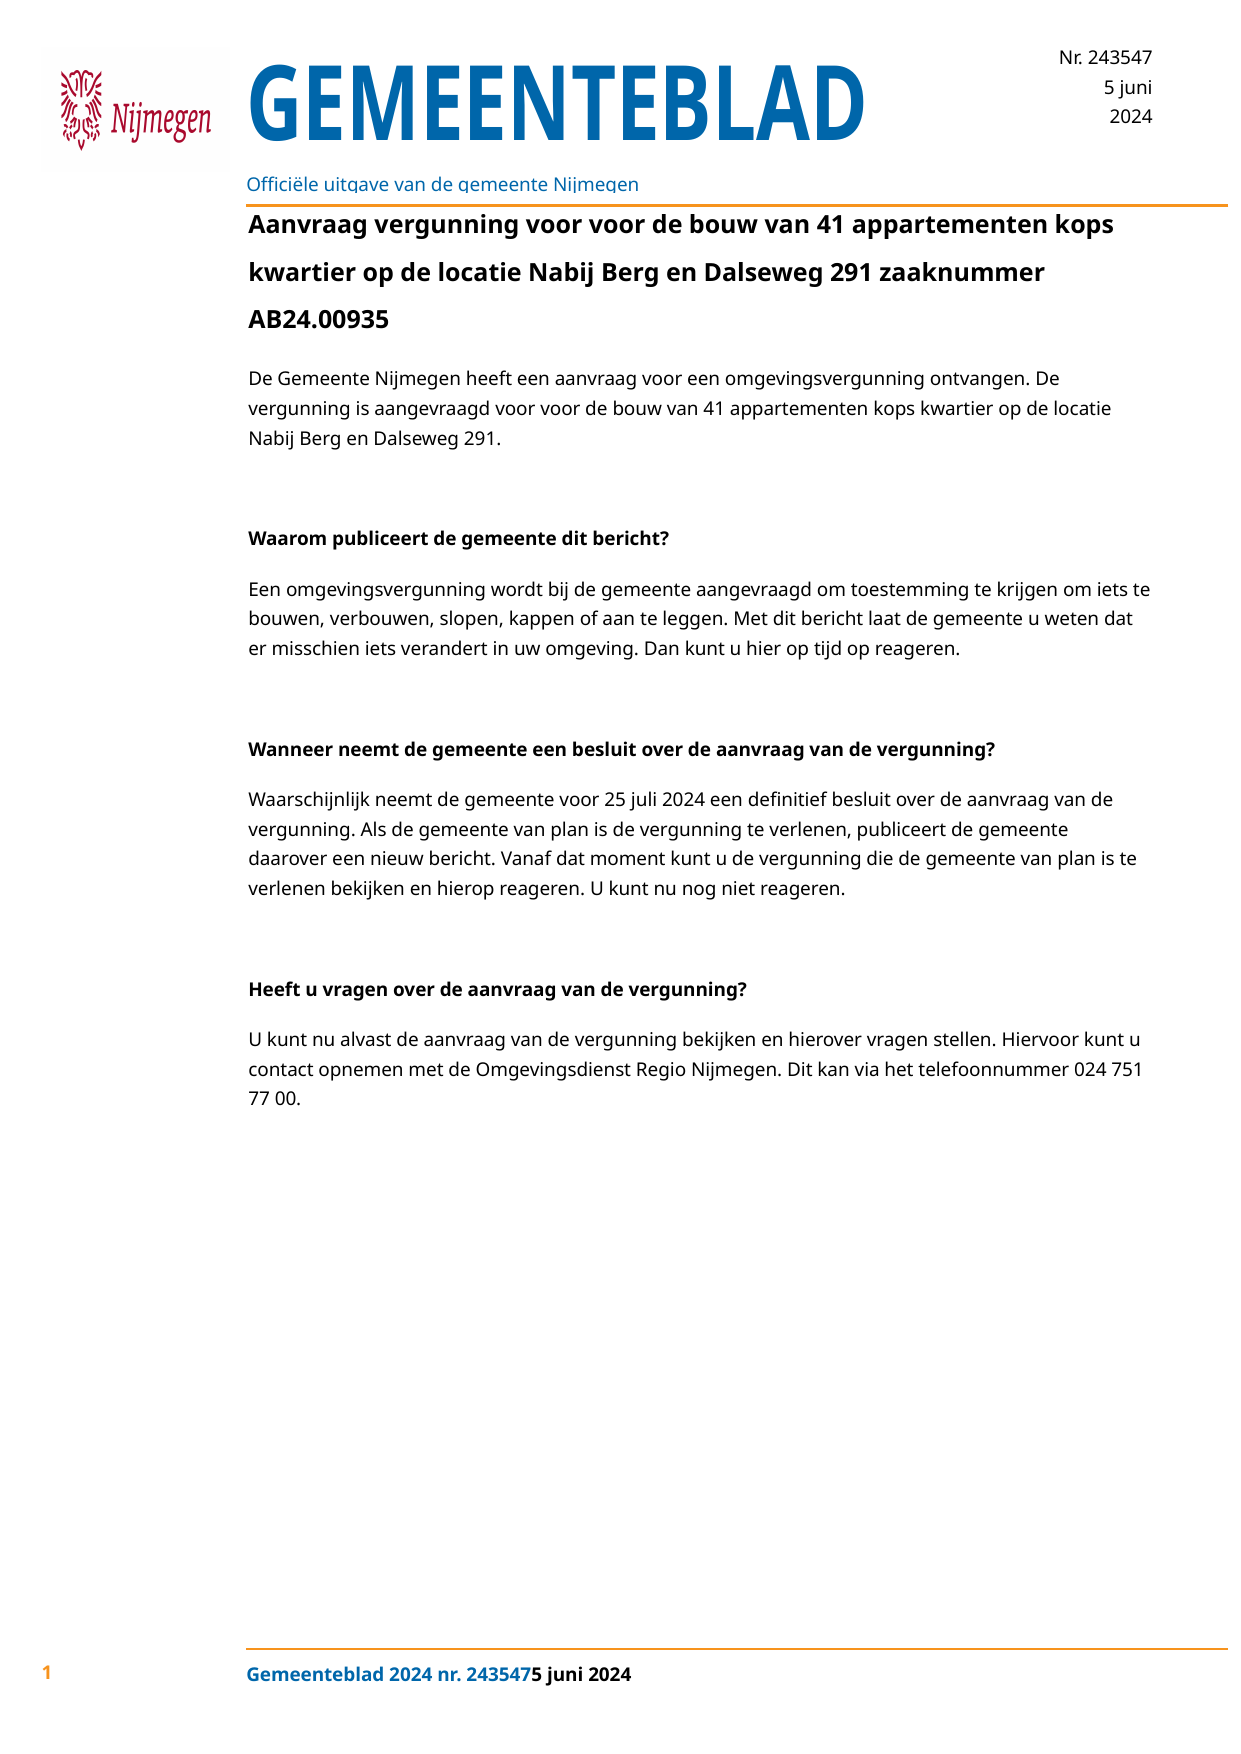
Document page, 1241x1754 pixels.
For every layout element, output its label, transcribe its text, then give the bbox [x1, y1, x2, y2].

text Heeft u vragen over de aanvraag van de vergunning? [248, 976, 1152, 1002]
text Waarom publiceert de gemeente dit bericht? [248, 526, 1152, 551]
text Waarschijnlijk neemt de gemeente voor 25 juli 2024 een definitief besluit over de aanvraag van de vergunning. Als de gemeente van plan is de vergunning te verlenen, publiceert de gemeente daarover een nieuw bericht. Vanaf dat moment kunt u de vergunning die de gemeente van plan is te verlenen bekijken en hierop reageren. U kunt nu nog niet reageren. [248, 786, 1152, 901]
text Aanvraag vergunning voor voor de bouw van 41 appartementen kops kwartier op de locatie Nabij Berg en Dalseweg 291 zaaknummer AB24.00935 [248, 207, 1152, 336]
picture [41, 47, 231, 172]
text U kunt nu alvast de aanvraag van de vergunning bekijken en hierover vragen stellen. Hiervoor kunt u contact opnemen met de Omgevingsdienst Regio Nijmegen. Dit kan via het telefoonnummer 024 751 77 00. [248, 1026, 1152, 1111]
text Wanneer neemt de gemeente een besluit over de aanvraag van de vergunning? [248, 736, 1152, 762]
text De Gemeente Nijmegen heeft een aanvraag voor een omgevingsvergunning ontvangen. De vergunning is aangevraagd voor voor de bouw van 41 appartementen kops kwartier op de locatie Nabij Berg en Dalseweg 291. [248, 366, 1152, 450]
text Een omgevingsvergunning wordt bij de gemeente aangevraagd om toestemming te krijgen om iets te bouwen, verbouwen, slopen, kappen of aan te leggen. Met dit bericht laat de gemeente u weten dat er misschien iets verandert in uw omgeving. Dan kunt u hier op tijd op reageren. [248, 576, 1152, 661]
